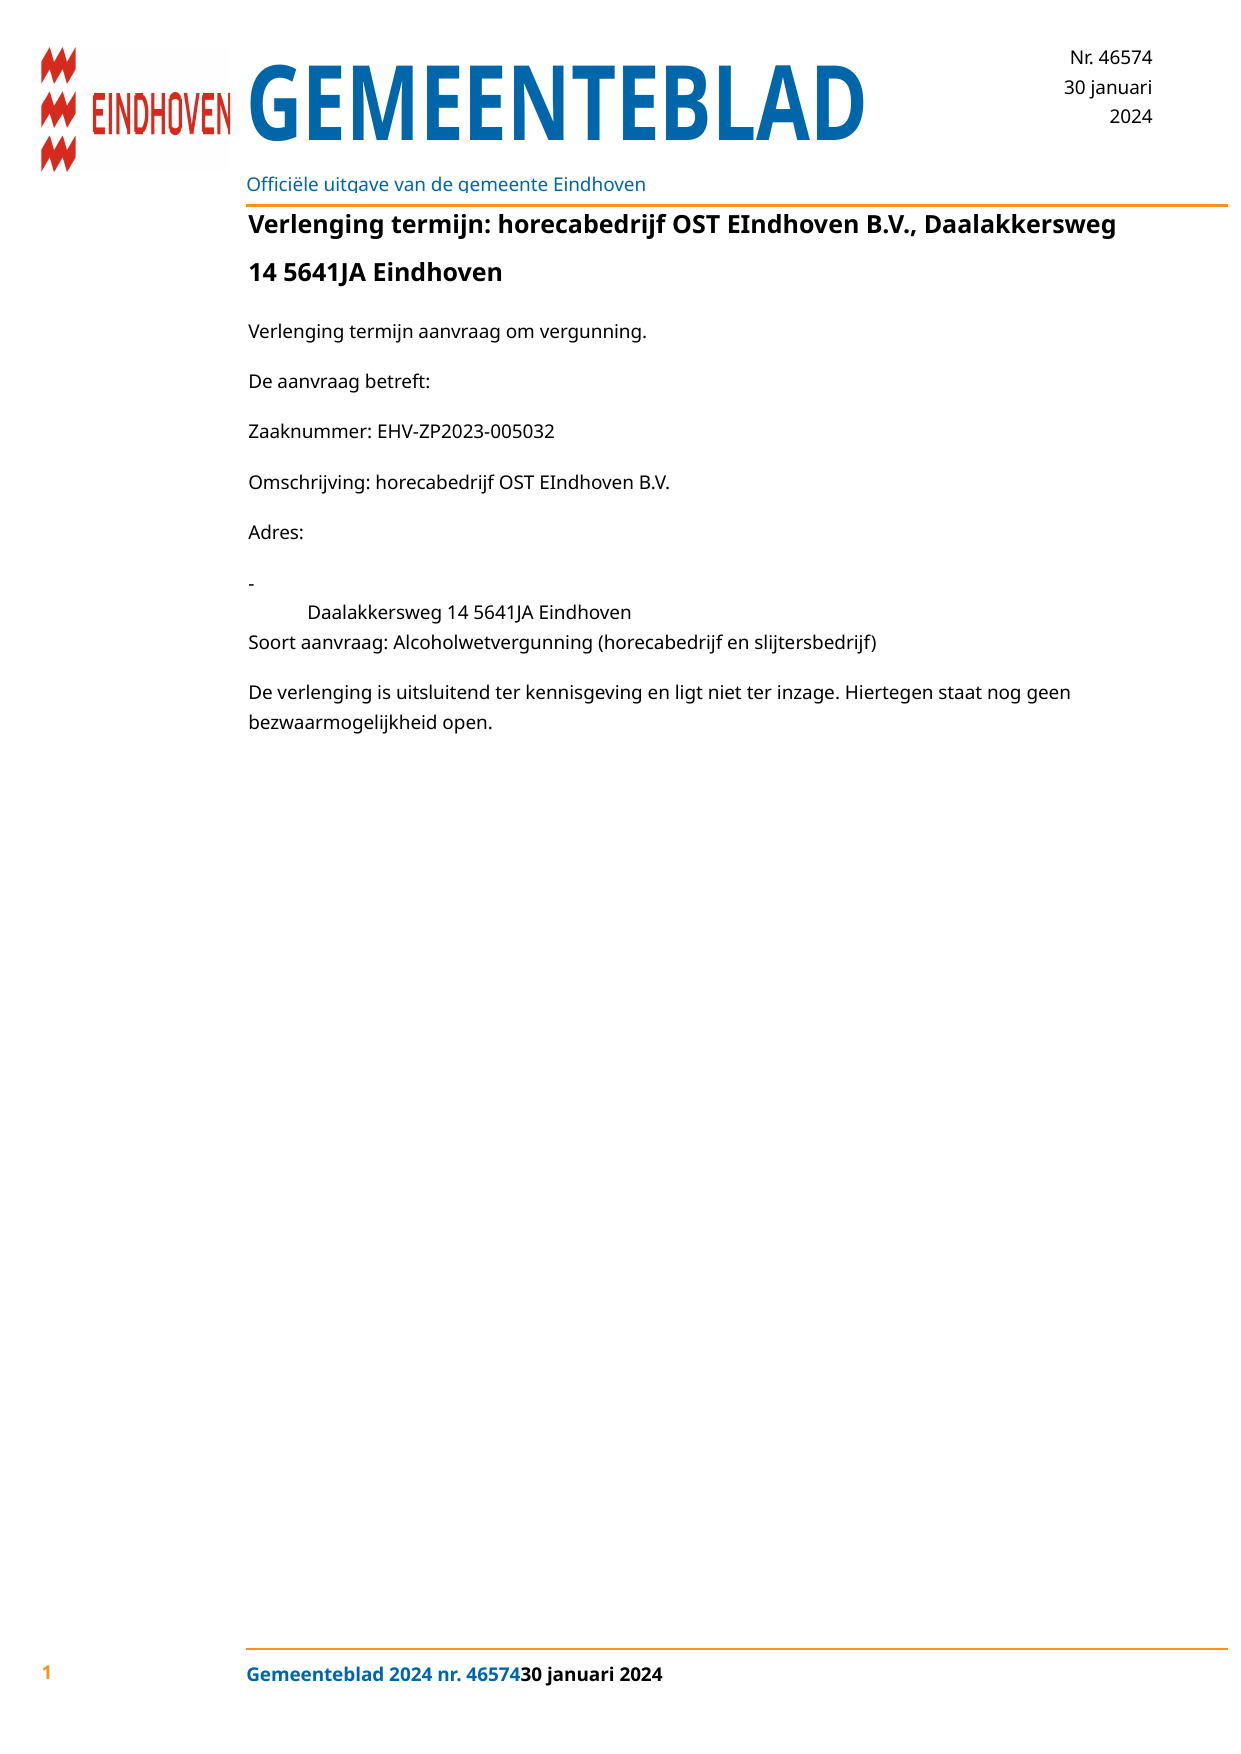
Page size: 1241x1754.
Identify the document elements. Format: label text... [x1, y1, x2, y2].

text Zaaknummer: EHV-ZP2023-005032 [248, 419, 1152, 444]
text Omschrijving: horecabedrijf OST EIndhoven B.V. [248, 469, 1152, 495]
text De verlenging is uitsluitend ter kennisgeving en ligt niet ter inzage. Hiertegen staat nog geen bezwaarmogelijkheid open. [248, 679, 1152, 735]
list Daalakkersweg 14 5641JA Eindhoven [248, 599, 1152, 625]
text Soort aanvraag: Alcoholwetvergunning (horecabedrijf en slijtersbedrijf) [248, 629, 1152, 655]
text De aanvraag betreft: [248, 368, 1152, 394]
text Adres: [248, 519, 1152, 545]
text Verlenging termijn: horecabedrijf OST EIndhoven B.V., Daalakkersweg 14 5641JA Eindhoven [248, 207, 1152, 288]
picture [41, 47, 231, 172]
text Verlenging termijn aanvraag om vergunning. [248, 318, 1152, 344]
